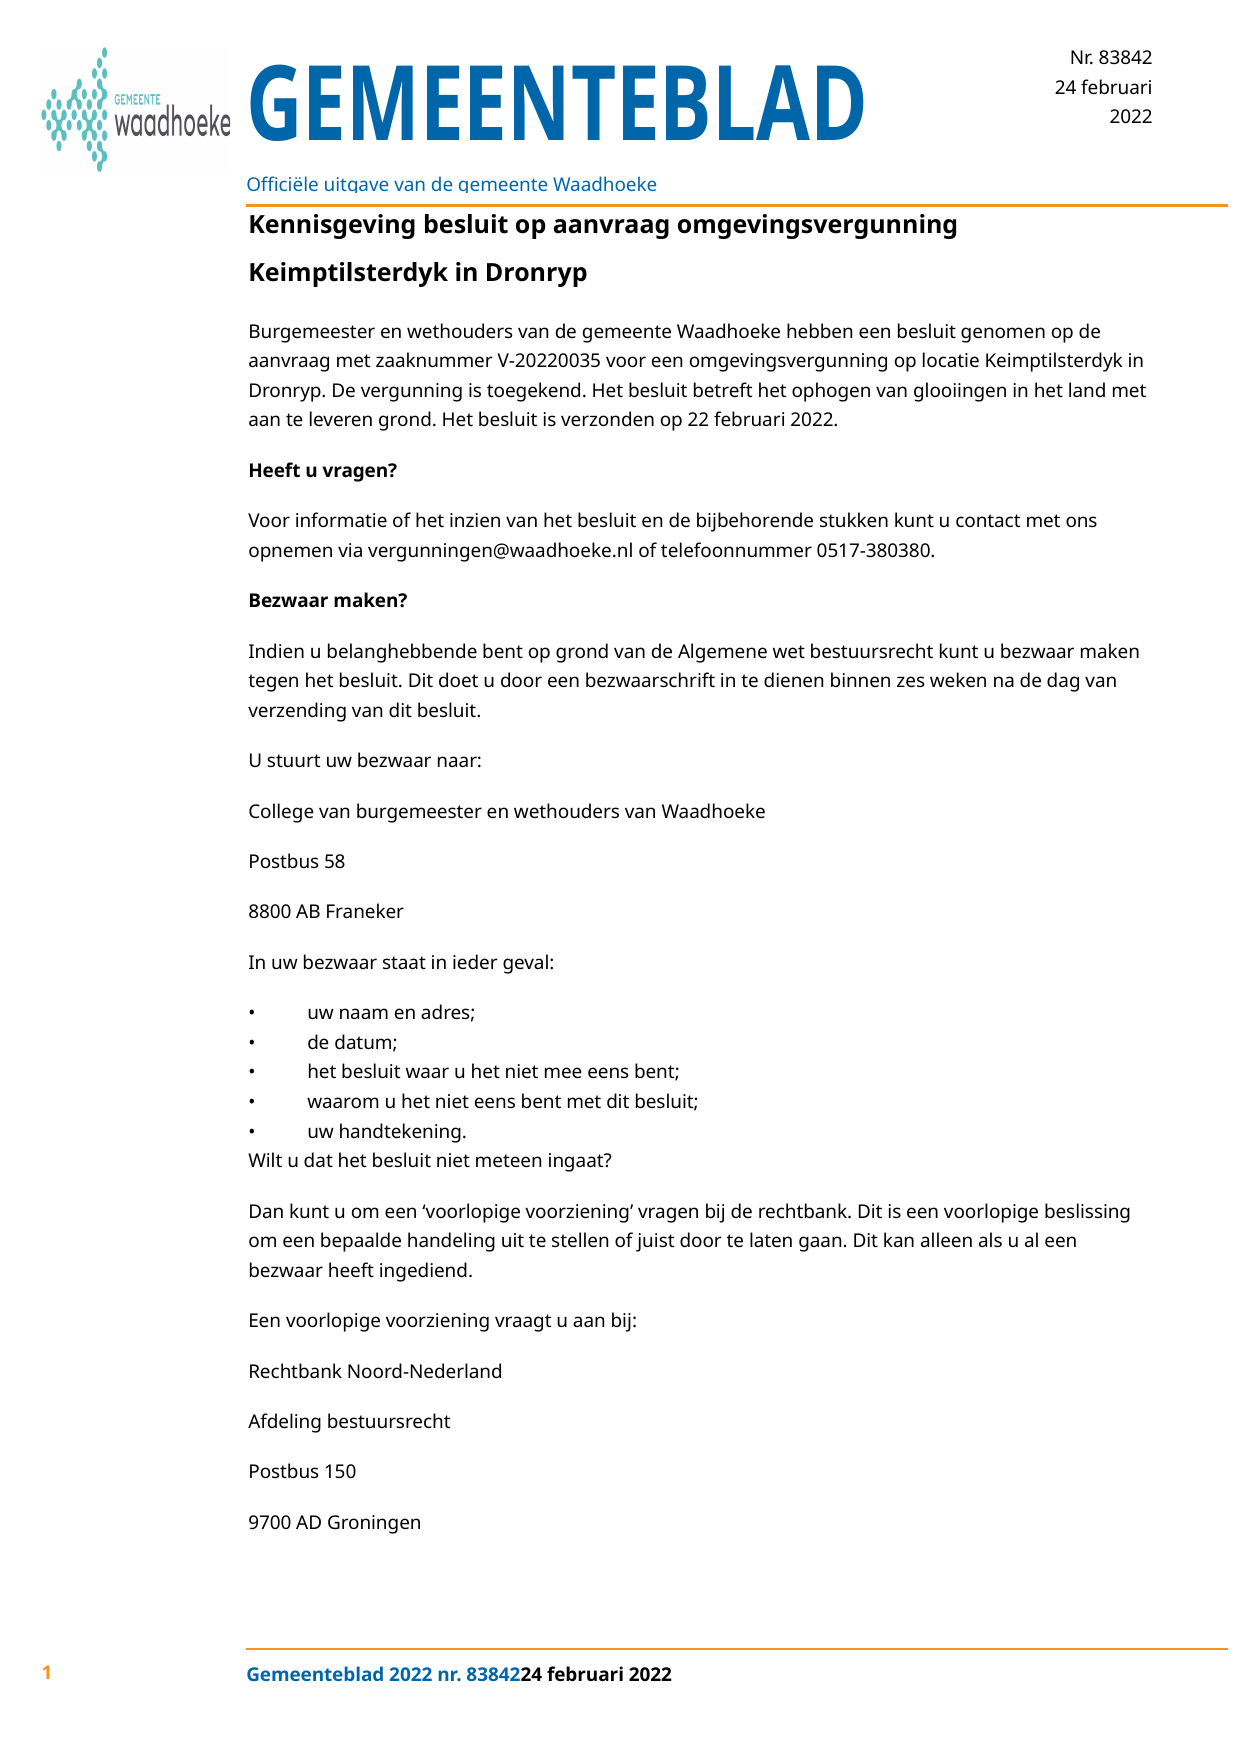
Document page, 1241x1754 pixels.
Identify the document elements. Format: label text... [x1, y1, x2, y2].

text U stuurt uw bezwaar naar: [248, 747, 1152, 773]
text Bezwaar maken? [248, 587, 1152, 613]
text Heeft u vragen? [248, 457, 1152, 483]
text 9700 AD Groningen [248, 1509, 1152, 1535]
text Postbus 150 [248, 1459, 1152, 1484]
list de datum; [248, 1029, 1152, 1055]
text 8800 AB Franeker [248, 899, 1152, 924]
list het besluit waar u het niet mee eens bent; [248, 1059, 1152, 1084]
text Indien u belanghebbende bent op grond van de Algemene wet bestuursrecht kunt u bezwaar maken tegen het besluit. Dit doet u door een bezwaarschrift in te dienen binnen zes weken na de dag van verzending van dit besluit. [248, 638, 1152, 723]
list uw handtekening. [248, 1118, 1152, 1144]
text Voor informatie of het inzien van het besluit en de bijbehorende stukken kunt u contact met ons opnemen via vergunningen@waadhoeke.nl of telefoonnummer 0517-380380. [248, 507, 1152, 563]
list uw naam en adres; [248, 999, 1152, 1025]
text Wilt u dat het besluit niet meteen ingaat? [248, 1147, 1152, 1173]
text Postbus 58 [248, 848, 1152, 874]
text Kennisgeving besluit op aanvraag omgevingsvergunning Keimptilsterdyk in Dronryp [248, 207, 1152, 288]
list waarom u het niet eens bent met dit besluit; [248, 1088, 1152, 1114]
text In uw bezwaar staat in ieder geval: [248, 949, 1152, 975]
picture [41, 47, 231, 172]
text Een voorlopige voorziening vraagt u aan bij: [248, 1307, 1152, 1333]
text Dan kunt u om een ‘voorlopige voorziening’ vragen bij de rechtbank. Dit is een voorlopige beslissing om een bepaalde handeling uit te stellen of juist door te laten gaan. Dit kan alleen als u al een bezwaar heeft ingediend. [248, 1198, 1152, 1283]
text Afdeling bestuursrecht [248, 1408, 1152, 1434]
text Rechtbank Noord-Nederland [248, 1358, 1152, 1384]
text College van burgemeester en wethouders van Waadhoeke [248, 798, 1152, 824]
text Burgemeester en wethouders van de gemeente Waadhoeke hebben een besluit genomen op de aanvraag met zaaknummer V-20220035 voor een omgevingsvergunning op locatie Keimptilsterdyk in Dronryp. De vergunning is toegekend. Het besluit betreft het ophogen van glooiingen in het land met aan te leveren grond. Het besluit is verzonden op 22 februari 2022. [248, 318, 1152, 432]
